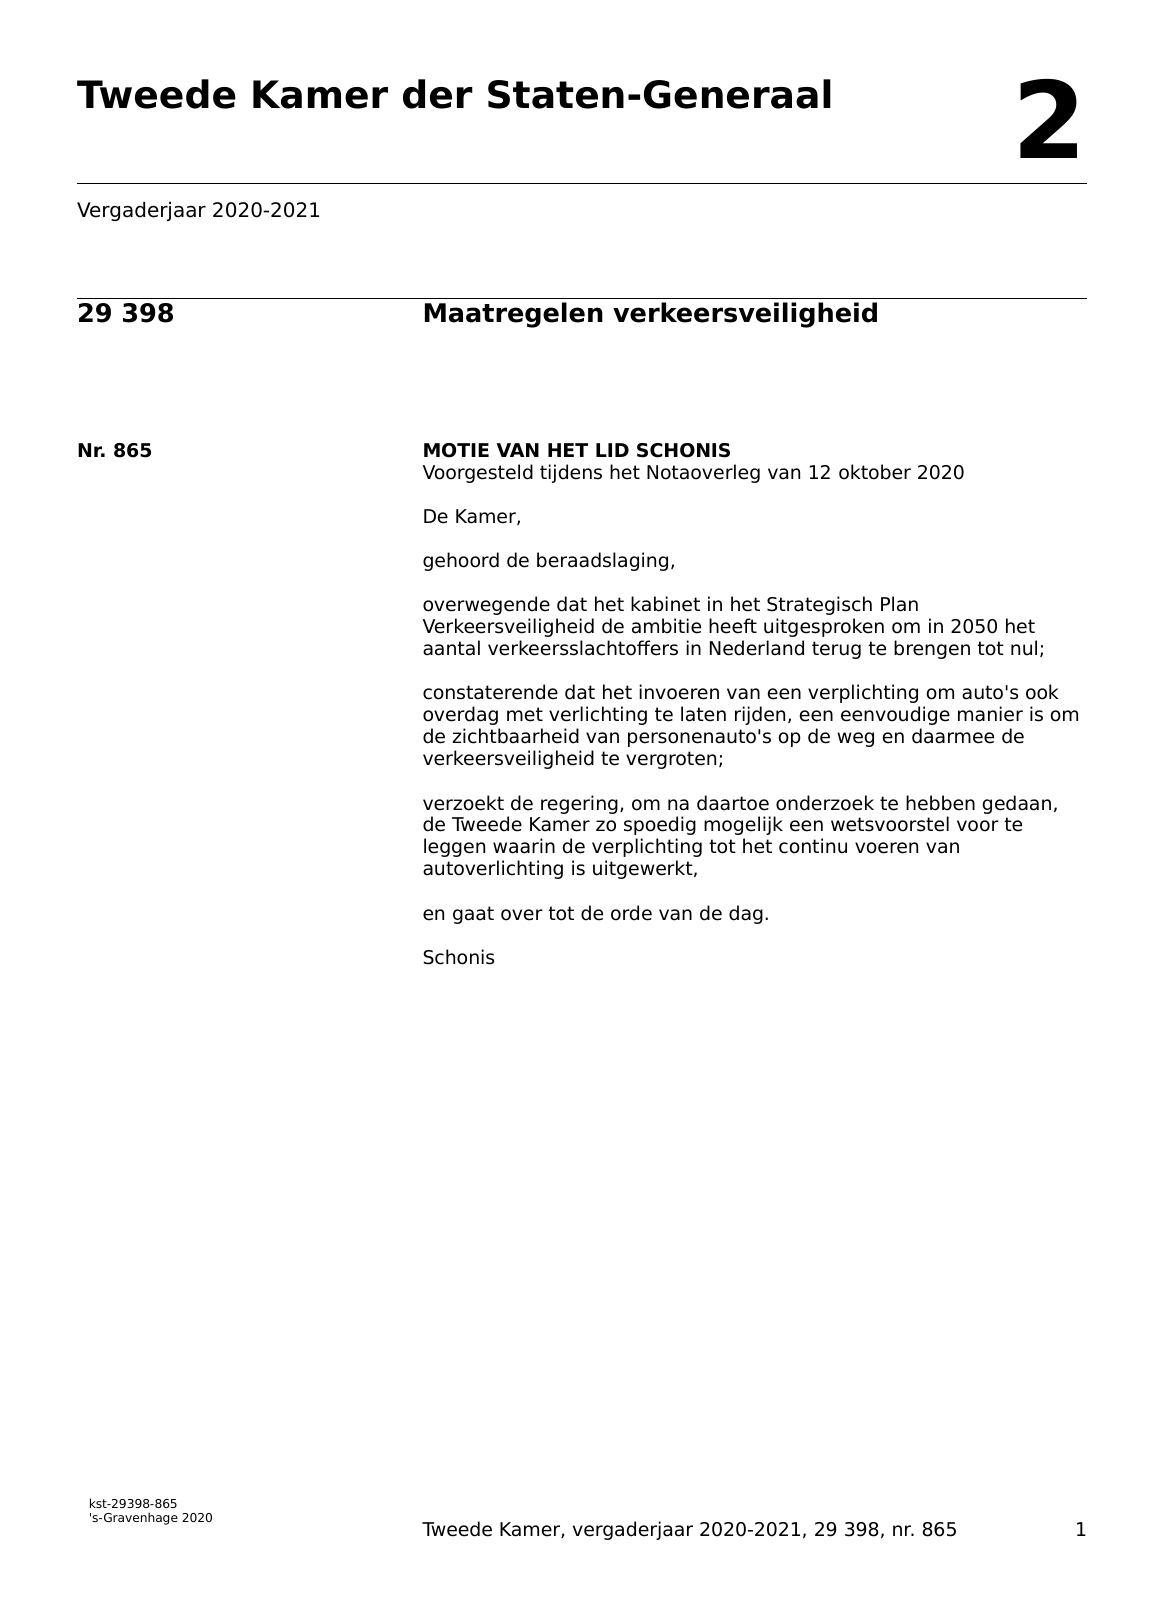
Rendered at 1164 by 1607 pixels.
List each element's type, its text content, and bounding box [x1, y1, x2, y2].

text Voorgesteld tijdens het Notaoverleg van 12 oktober 2020 [422, 462, 1087, 484]
table_header Tweede Kamer der Staten-Generaal [77, 59, 886, 183]
subtitle 29 398 Maatregelen verkeersveiligheid [77, 299, 1087, 329]
table_cell Vergaderjaar 2020-2021 [77, 184, 1087, 298]
text 's-Gravenhage 2020 [88, 1511, 323, 1525]
text verzoekt de regering, om na daartoe onderzoek te hebben gedaan, de Tweede Kamer zo spoedig mogelijk een wetsvoorstel voor te leggen waarin de verplichting tot het continu voeren van autoverlichting is uitgewerkt, [422, 792, 1087, 880]
text Schonis [422, 947, 1087, 969]
text constaterende dat het invoeren van een verplichting om auto's ook overdag met verlichting te laten rijden, een eenvoudige manier is om de zichtbaarheid van personenauto's op de weg en daarmee de verkeersveiligheid te vergroten; [422, 682, 1087, 770]
text gehoord de beraadslaging, [422, 550, 1087, 572]
subtitle Nr. 865 MOTIE VAN HET LID SCHONIS [77, 440, 1087, 462]
text De Kamer, [422, 506, 1087, 528]
table_header 2 [886, 59, 1087, 183]
text kst-29398-865 [88, 1497, 323, 1511]
text overwegende dat het kabinet in het Strategisch Plan Verkeersveiligheid de ambitie heeft uitgesproken om in 2050 het aantal verkeersslachtoffers in Nederland terug te brengen tot nul; [422, 594, 1087, 660]
text en gaat over tot de orde van de dag. [422, 902, 1087, 924]
